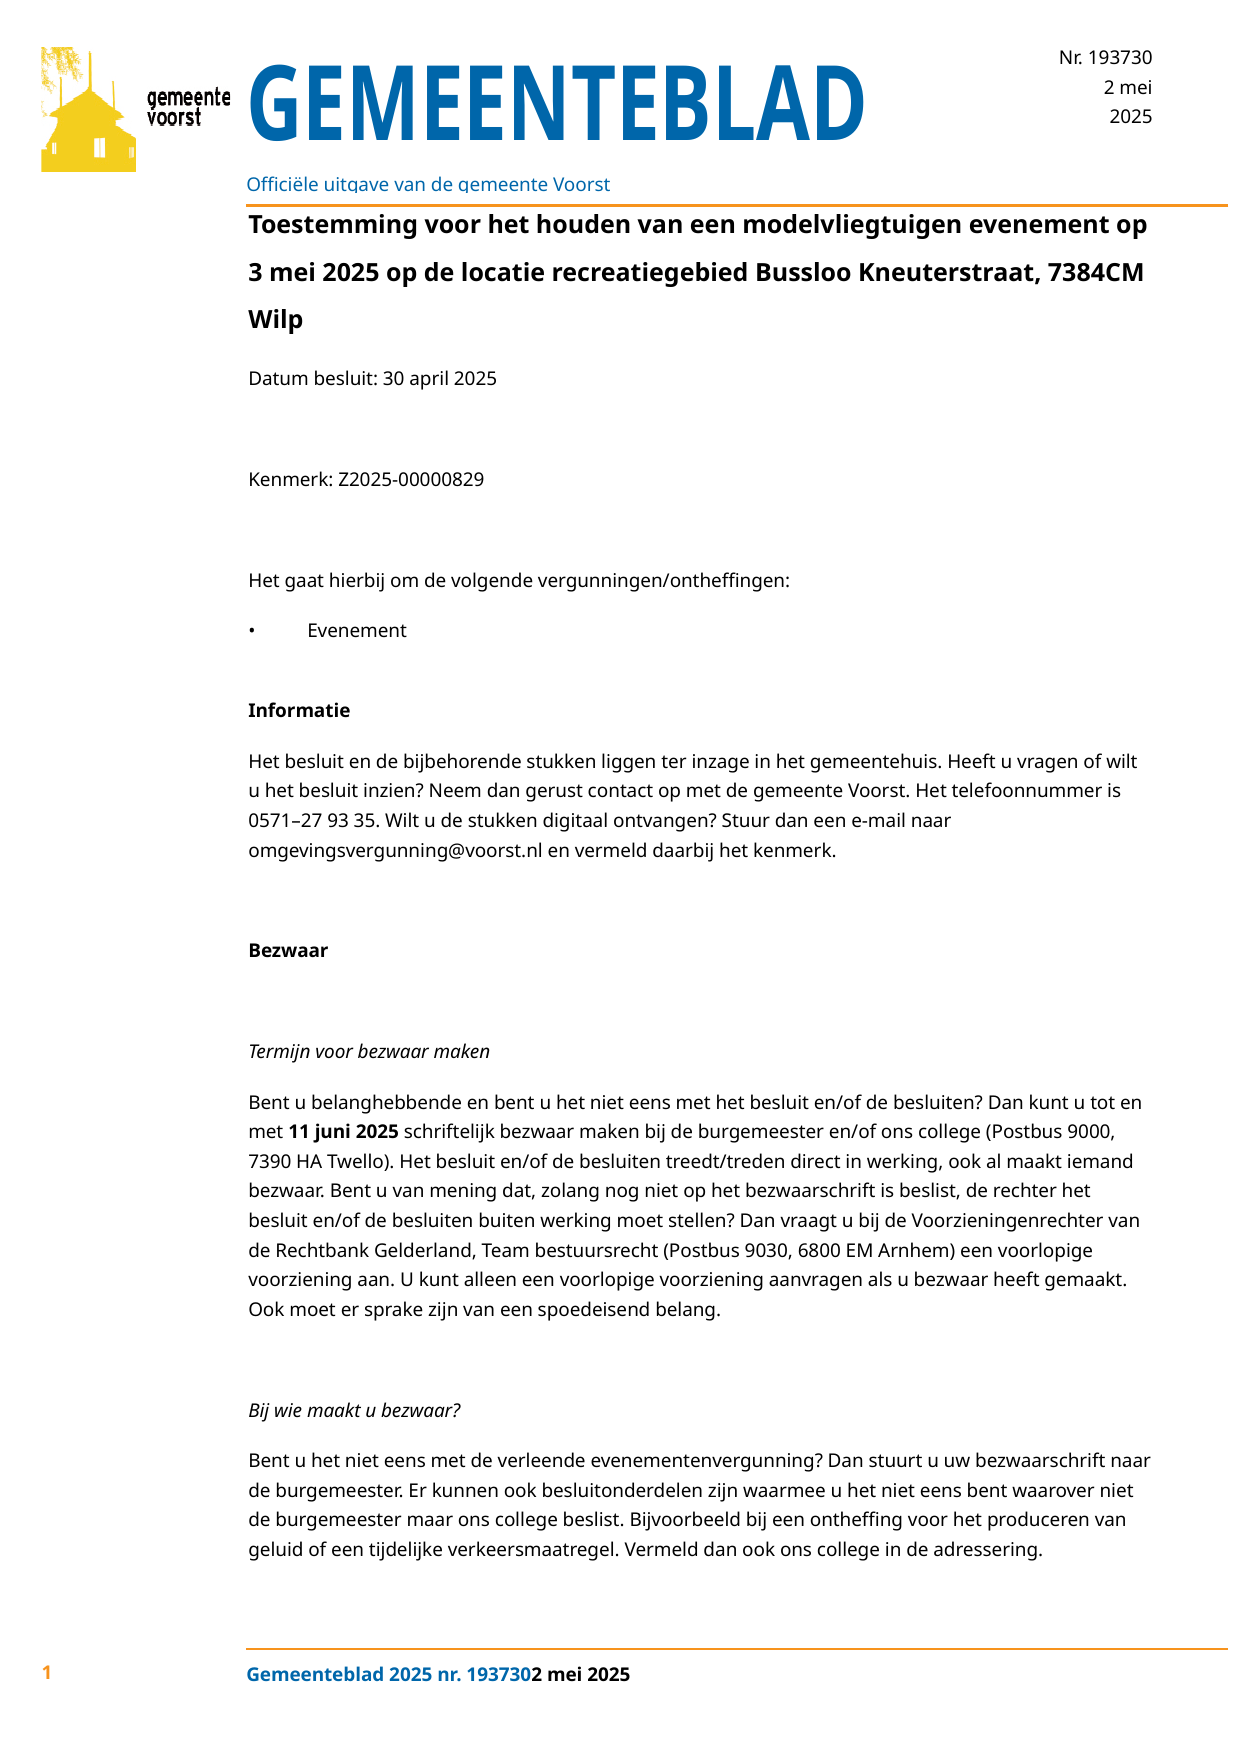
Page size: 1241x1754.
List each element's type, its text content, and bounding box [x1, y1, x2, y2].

picture [41, 47, 231, 172]
text Datum besluit: 30 april 2025 [248, 366, 1152, 391]
text Bij wie maakt u bezwaar? [248, 1397, 1152, 1422]
text Toestemming voor het houden van een modelvliegtuigen evenement op 3 mei 2025 op de locatie recreatiegebied Bussloo Kneuterstraat, 7384CM Wilp [248, 207, 1152, 336]
text Kenmerk: Z2025-00000829 [248, 466, 1152, 492]
list Evenement [248, 618, 1152, 643]
text Informatie [248, 698, 1152, 723]
text Het besluit en de bijbehorende stukken liggen ter inzage in het gemeentehuis. Heeft u vragen of wilt u het besluit inzien? Neem dan gerust contact op met de gemeente Voorst. Het telefoonnummer is 0571–27 93 35. Wilt u de stukken digitaal ontvangen? Stuur dan een e-mail naar omgevingsvergunning@voorst.nl en vermeld daarbij het kenmerk. [248, 748, 1152, 862]
text Het gaat hierbij om de volgende vergunningen/ontheffingen: [248, 567, 1152, 593]
text Bezwaar [248, 938, 1152, 963]
text Bent u het niet eens met de verleende evenementenvergunning? Dan stuurt u uw bezwaarschrift naar de burgemeester. Er kunnen ook besluitonderdelen zijn waarmee u het niet eens bent waarover niet de burgemeester maar ons college beslist. Bijvoorbeeld bij een ontheffing voor het produceren van geluid of een tijdelijke verkeersmaatregel. Vermeld dan ook ons college in de adressering. [248, 1447, 1152, 1562]
text Bent u belanghebbende en bent u het niet eens met het besluit en/of de besluiten? Dan kunt u tot en met 11 juni 2025 schriftelijk bezwaar maken bij de burgemeester en/of ons college (Postbus 9000, 7390 HA Twello). Het besluit en/of de besluiten treedt/treden direct in werking, ook al maakt iemand bezwaar. Bent u van mening dat, zolang nog niet op het bezwaarschrift is beslist, de rechter het besluit en/of de besluiten buiten werking moet stellen? Dan vraagt u bij de Voorzieningenrechter van de Rechtbank Gelderland, Team bestuursrecht (Postbus 9030, 6800 EM Arnhem) een voorlopige voorziening aan. U kunt alleen een voorlopige voorziening aanvragen als u bezwaar heeft gemaakt. Ook moet er sprake zijn van een spoedeisend belang. [248, 1089, 1152, 1322]
text Termijn voor bezwaar maken [248, 1038, 1152, 1064]
